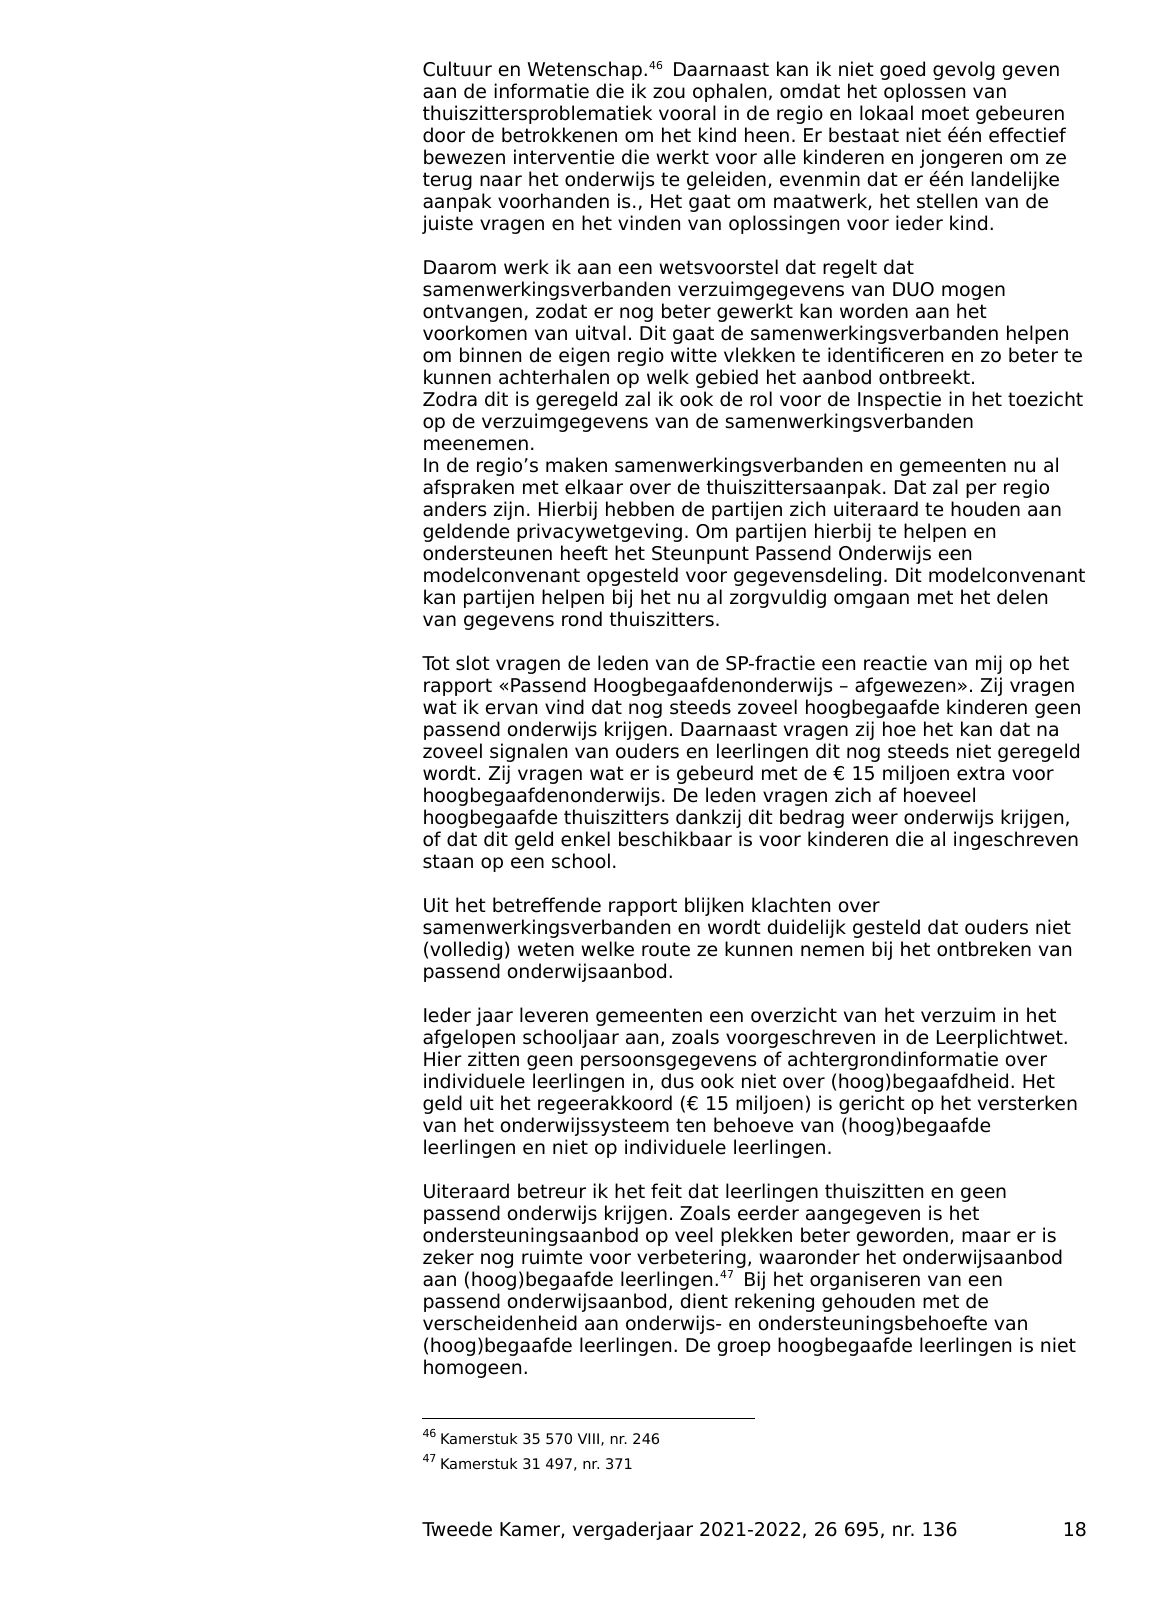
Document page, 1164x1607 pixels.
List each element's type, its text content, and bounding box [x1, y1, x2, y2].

text Uit het betreffende rapport blijken klachten over samenwerkingsverbanden en wordt duidelijk gesteld dat ouders niet (volledig) weten welke route ze kunnen nemen bij het ontbreken van passend onderwijsaanbod. [422, 895, 1087, 983]
text Tot slot vragen de leden van de SP-fractie een reactie van mij op het rapport «Passend Hoogbegaafdenonderwijs – afgewezen». Zij vragen wat ik ervan vind dat nog steeds zoveel hoogbegaafde kinderen geen passend onderwijs krijgen. Daarnaast vragen zij hoe het kan dat na zoveel signalen van ouders en leerlingen dit nog steeds niet geregeld wordt. Zij vragen wat er is gebeurd met de € 15 miljoen extra voor hoogbegaafdenonderwijs. De leden vragen zich af hoeveel hoogbegaafde thuiszitters dankzij dit bedrag weer onderwijs krijgen, of dat dit geld enkel beschikbaar is voor kinderen die al ingeschreven staan op een school. [422, 653, 1087, 873]
text Ieder jaar leveren gemeenten een overzicht van het verzuim in het afgelopen schooljaar aan, zoals voorgeschreven in de Leerplichtwet. Hier zitten geen persoonsgegevens of achtergrondinformatie over individuele leerlingen in, dus ook niet over (hoog)begaafdheid. Het geld uit het regeerakkoord (€ 15 miljoen) is gericht op het versterken van het onderwijssysteem ten behoeve van (hoog)begaafde leerlingen en niet op individuele leerlingen. [422, 1005, 1087, 1159]
text Kamerstuk 31 497, nr. 371 [422, 1452, 1087, 1474]
text Kamerstuk 35 570 VIII, nr. 246 [422, 1427, 1087, 1449]
text Zodra dit is geregeld zal ik ook de rol voor de Inspectie in het toezicht op de verzuimgegevens van de samenwerkingsverbanden meenemen. [422, 389, 1087, 455]
text In de regio’s maken samenwerkingsverbanden en gemeenten nu al afspraken met elkaar over de thuiszittersaanpak. Dat zal per regio anders zijn. Hierbij hebben de partijen zich uiteraard te houden aan geldende privacywetgeving. Om partijen hierbij te helpen en ondersteunen heeft het Steunpunt Passend Onderwijs een modelconvenant opgesteld voor gegevensdeling. Dit modelconvenant kan partijen helpen bij het nu al zorgvuldig omgaan met het delen van gegevens rond thuiszitters. [422, 455, 1087, 631]
text Uiteraard betreur ik het feit dat leerlingen thuiszitten en geen passend onderwijs krijgen. Zoals eerder aangegeven is het ondersteuningsaanbod op veel plekken beter geworden, maar er is zeker nog ruimte voor verbetering, waaronder het onderwijsaanbod aan (hoog)begaafde leerlingen. Bij het organiseren van een passend onderwijsaanbod, dient rekening gehouden met de verscheidenheid aan onderwijs- en ondersteuningsbehoefte van (hoog)begaafde leerlingen. De groep hoogbegaafde leerlingen is niet homogeen. [422, 1181, 1087, 1379]
text Cultuur en Wetenschap. Daarnaast kan ik niet goed gevolg geven aan de informatie die ik zou ophalen, omdat het oplossen van thuiszittersproblematiek vooral in de regio en lokaal moet gebeuren door de betrokkenen om het kind heen. Er bestaat niet één effectief bewezen interventie die werkt voor alle kinderen en jongeren om ze terug naar het onderwijs te geleiden, evenmin dat er één landelijke aanpak voorhanden is., Het gaat om maatwerk, het stellen van de juiste vragen en het vinden van oplossingen voor ieder kind. [422, 59, 1087, 235]
text Daarom werk ik aan een wetsvoorstel dat regelt dat samenwerkingsverbanden verzuimgegevens van DUO mogen ontvangen, zodat er nog beter gewerkt kan worden aan het voorkomen van uitval. Dit gaat de samenwerkingsverbanden helpen om binnen de eigen regio witte vlekken te identificeren en zo beter te kunnen achterhalen op welk gebied het aanbod ontbreekt. [422, 257, 1087, 389]
